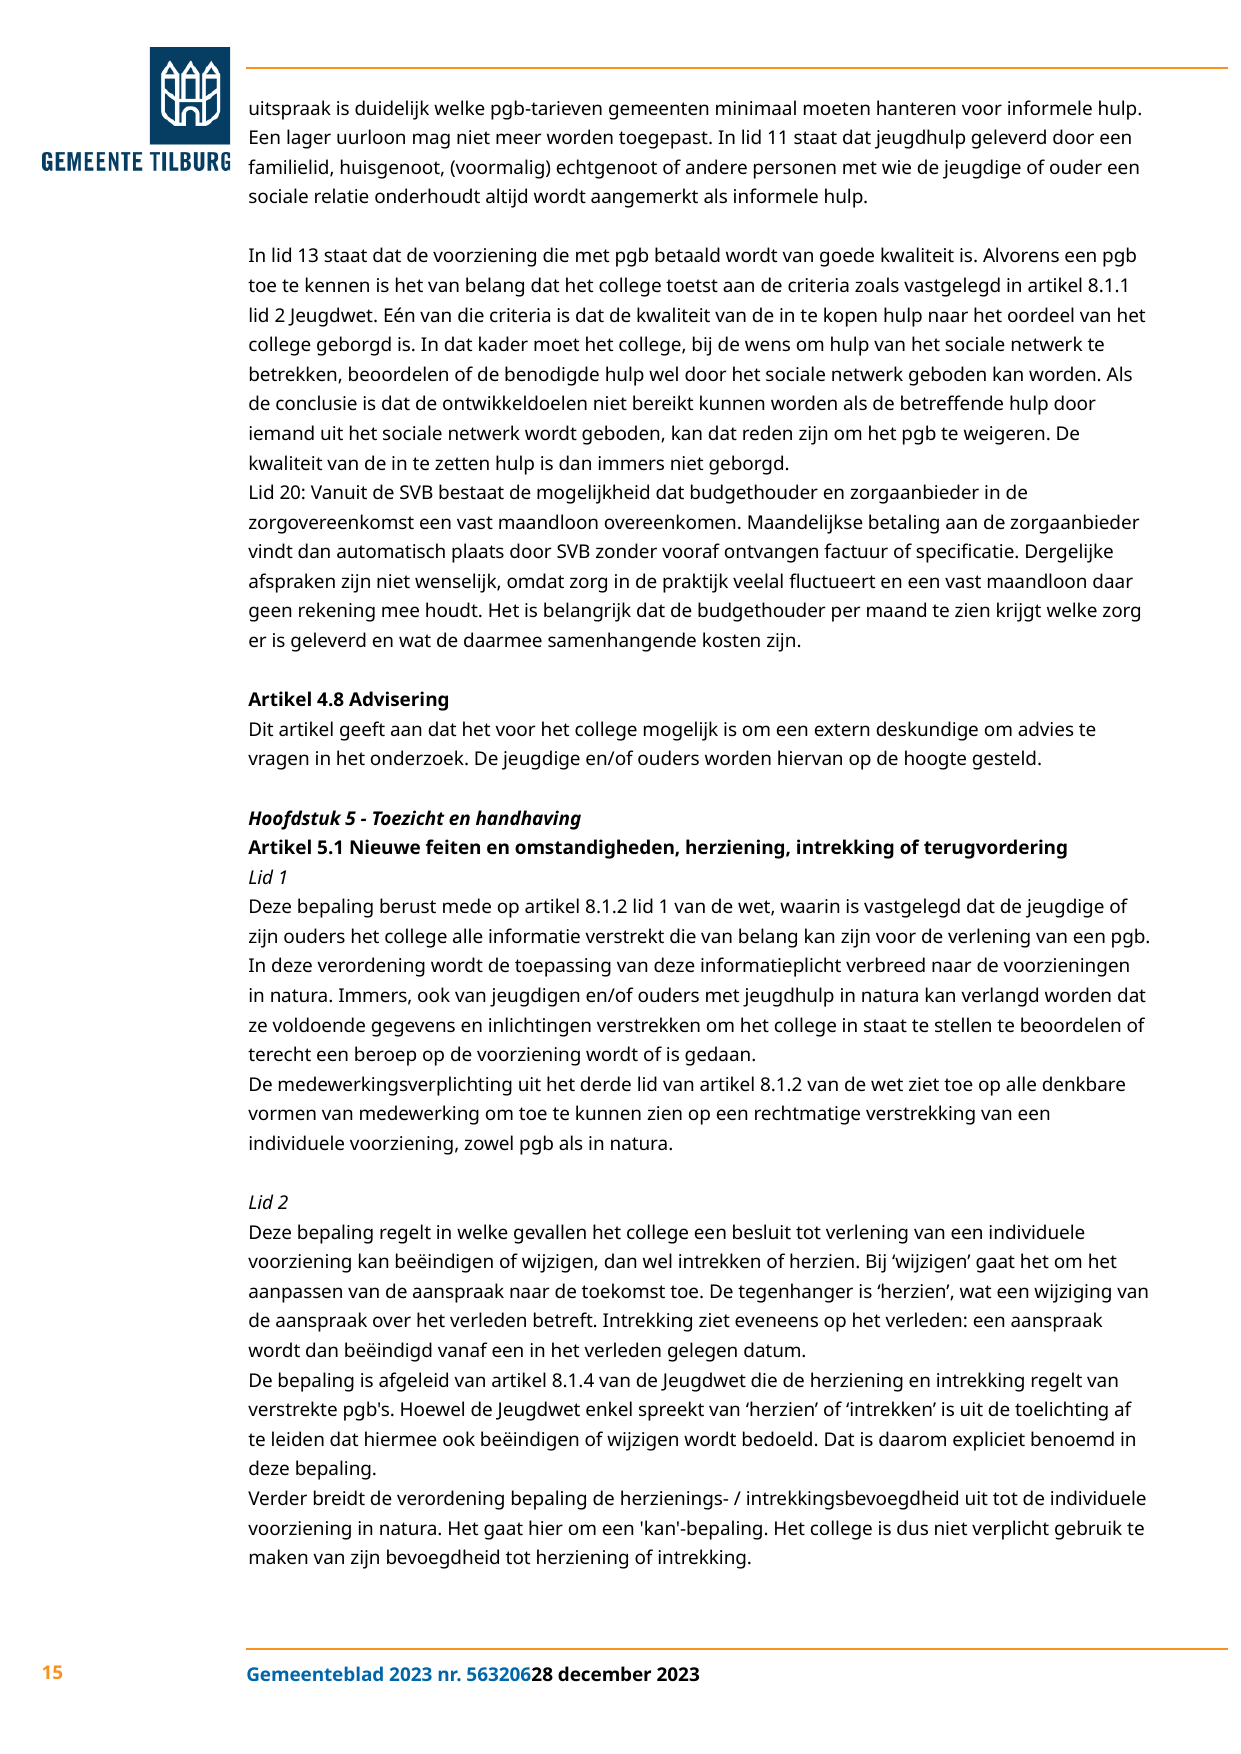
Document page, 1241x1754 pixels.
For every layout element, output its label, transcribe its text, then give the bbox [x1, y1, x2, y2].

text De bepaling is afgeleid van artikel 8.1.4 van de Jeugdwet die de herziening en intrekking regelt van verstrekte pgb's. Hoewel de Jeugdwet enkel spreekt van ‘herzien’ of ‘intrekken’ is uit de toelichting af te leiden dat hiermee ook beëindigen of wijzigen wordt bedoeld. Dat is daarom expliciet benoemd in deze bepaling. [248, 1367, 1152, 1481]
text Lid 20: Vanuit de SVB bestaat de mogelijkheid dat budgethouder en zorgaanbieder in de zorgovereenkomst een vast maandloon overeenkomen. Maandelijkse betaling aan de zorgaanbieder vindt dan automatisch plaats door SVB zonder vooraf ontvangen factuur of specificatie. Dergelijke afspraken zijn niet wenselijk, omdat zorg in de praktijk veelal fluctueert en een vast maandloon daar geen rekening mee houdt. Het is belangrijk dat de budgethouder per maand te zien krijgt welke zorg er is geleverd en wat de daarmee samenhangende kosten zijn. [248, 479, 1152, 653]
text Verder breidt de verordening bepaling de herzienings- / intrekkingsbevoegdheid uit tot de individuele voorziening in natura. Het gaat hier om een 'kan'-bepaling. Het college is dus niet verplicht gebruik te maken van zijn bevoegdheid tot herziening of intrekking. [248, 1485, 1152, 1570]
text Deze bepaling regelt in welke gevallen het college een besluit tot verlening van een individuele voorziening kan beëindigen of wijzigen, dan wel intrekken of herzien. Bij ‘wijzigen’ gaat het om het aanpassen van de aanspraak naar de toekomst toe. De tegenhanger is ‘herzien’, wat een wijziging van de aanspraak over het verleden betreft. Intrekking ziet eveneens op het verleden: een aanspraak wordt dan beëindigd vanaf een in het verleden gelegen datum. [248, 1219, 1152, 1363]
text In lid 13 staat dat de voorziening die met pgb betaald wordt van goede kwaliteit is. Alvorens een pgb toe te kennen is het van belang dat het college toetst aan de criteria zoals vastgelegd in artikel 8.1.1 lid 2 Jeugdwet. Eén van die criteria is dat de kwaliteit van de in te kopen hulp naar het oordeel van het college geborgd is. In dat kader moet het college, bij de wens om hulp van het sociale netwerk te betrekken, beoordelen of de benodigde hulp wel door het sociale netwerk geboden kan worden. Als de conclusie is dat de ontwikkeldoelen niet bereikt kunnen worden als de betreffende hulp door iemand uit het sociale netwerk wordt geboden, kan dat reden zijn om het pgb te weigeren. De kwaliteit van de in te zetten hulp is dan immers niet geborgd. [248, 243, 1152, 476]
text Dit artikel geeft aan dat het voor het college mogelijk is om een extern deskundige om advies te vragen in het onderzoek. De jeugdige en/of ouders worden hiervan op de hoogte gesteld. [248, 716, 1152, 771]
text Artikel 4.8 Advisering [248, 686, 1152, 712]
text Deze bepaling berust mede op artikel 8.1.2 lid 1 van de wet, waarin is vastgelegd dat de jeugdige of zijn ouders het college alle informatie verstrekt die van belang kan zijn voor de verlening van een pgb. In deze verordening wordt de toepassing van deze informatieplicht verbreed naar de voorzieningen in natura. Immers, ook van jeugdigen en/of ouders met jeugdhulp in natura kan verlangd worden dat ze voldoende gegevens en inlichtingen verstrekken om het college in staat te stellen te beoordelen of terecht een beroep op de voorziening wordt of is gedaan. [248, 893, 1152, 1067]
text Artikel 5.1 Nieuwe feiten en omstandigheden, herziening, intrekking of terugvordering [248, 834, 1152, 860]
text uitspraak is duidelijk welke pgb-tarieven gemeenten minimaal moeten hanteren voor informele hulp. Een lager uurloon mag niet meer worden toegepast. In lid 11 staat dat jeugdhulp geleverd door een familielid, huisgenoot, (voormalig) echtgenoot of andere personen met wie de jeugdige of ouder een sociale relatie onderhoudt altijd wordt aangemerkt als informele hulp. [248, 95, 1152, 209]
text De medewerkingsverplichting uit het derde lid van artikel 8.1.2 van de wet ziet toe op alle denkbare vormen van medewerking om toe te kunnen zien op een rechtmatige verstrekking van een individuele voorziening, zowel pgb als in natura. [248, 1071, 1152, 1156]
text Hoofdstuk 5 - Toezicht en handhaving [248, 805, 1152, 831]
text Lid 2 [248, 1189, 1152, 1215]
picture [41, 47, 231, 172]
text Lid 1 [248, 864, 1152, 890]
